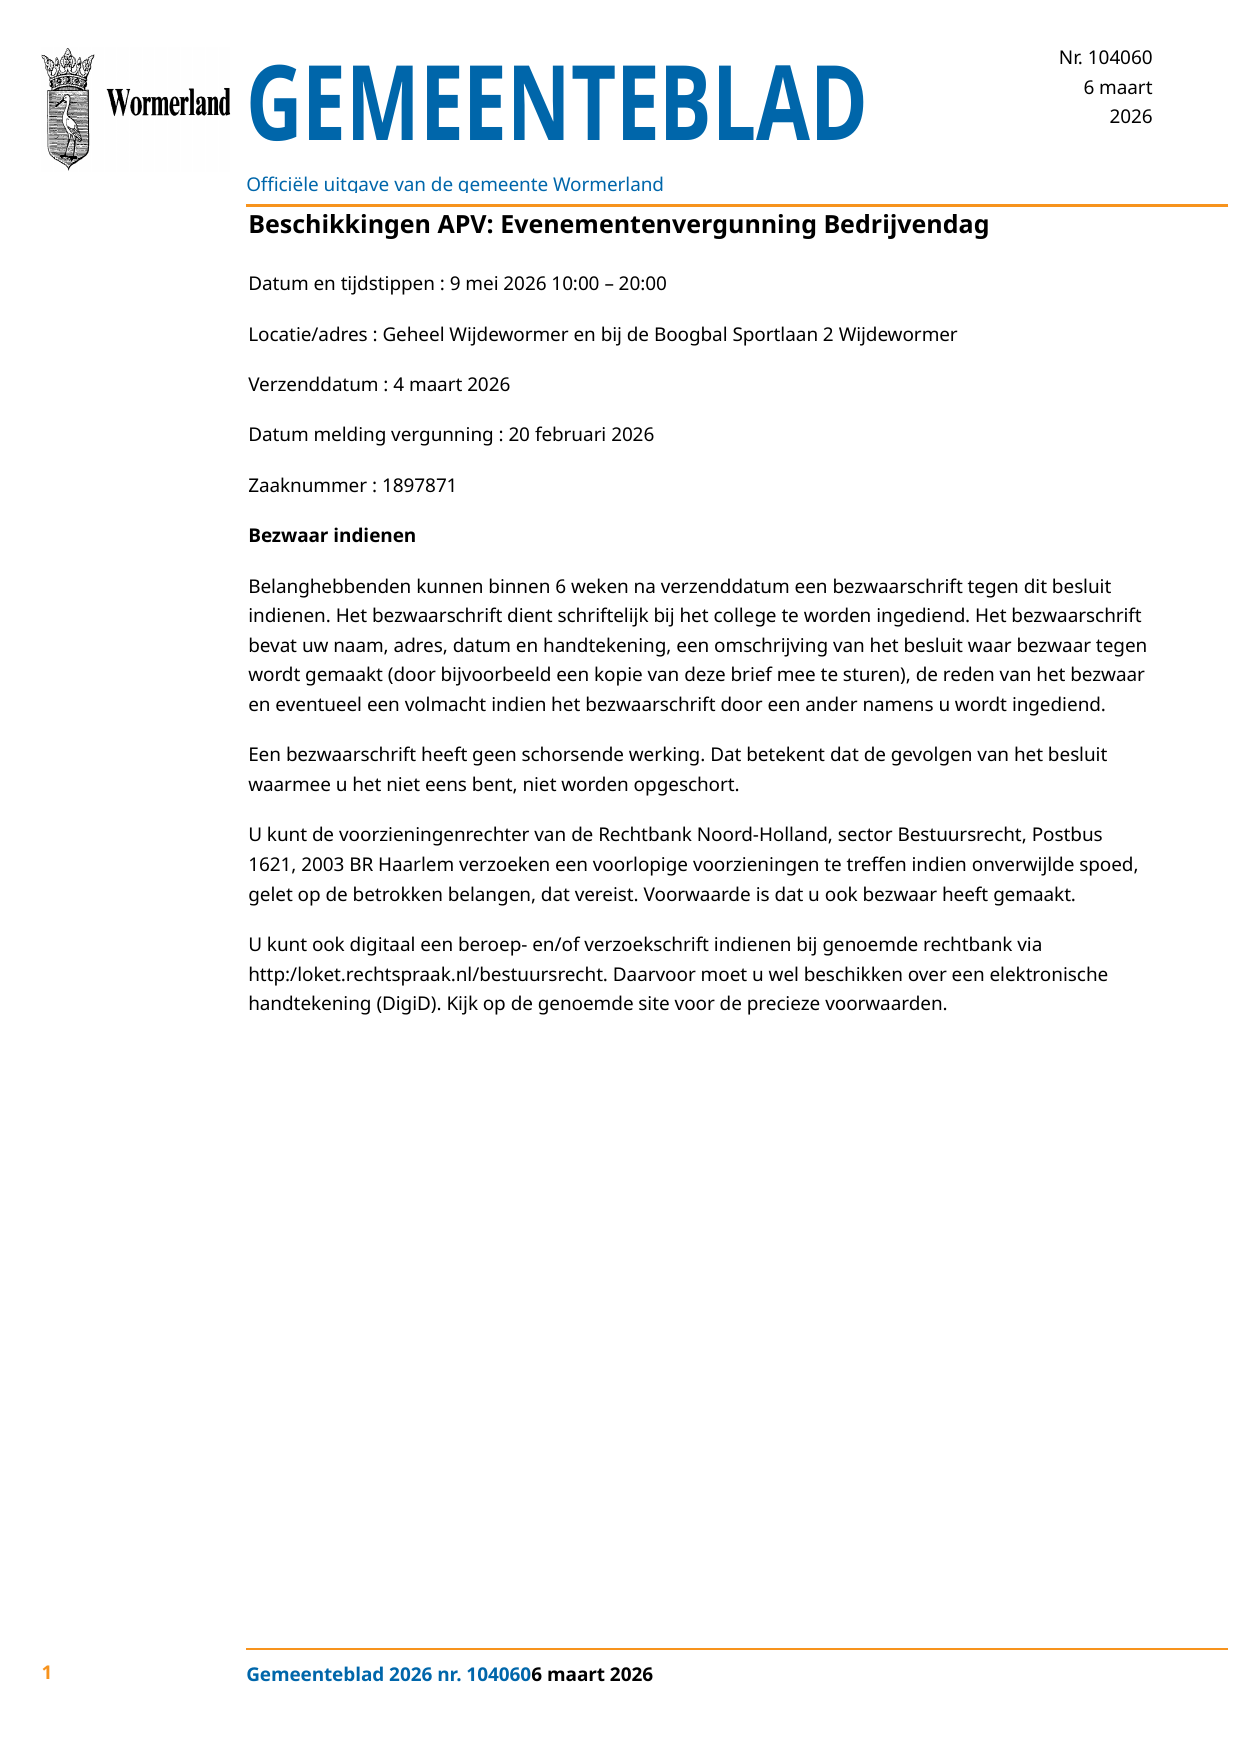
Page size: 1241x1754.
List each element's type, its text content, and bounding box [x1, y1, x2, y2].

text Een bezwaarschrift heeft geen schorsende werking. Dat betekent dat de gevolgen van het besluit waarmee u het niet eens bent, niet worden opgeschort. [248, 742, 1152, 797]
text Datum melding vergunning : 20 februari 2026 [248, 422, 1152, 447]
text U kunt ook digitaal een beroep- en/of verzoekschrift indienen bij genoemde rechtbank via http:/loket.rechtspraak.nl/bestuursrecht. Daarvoor moet u wel beschikken over een elektronische handtekening (DigiD). Kijk op de genoemde site voor de precieze voorwaarden. [248, 931, 1152, 1016]
text Bezwaar indienen [248, 522, 1152, 548]
text Locatie/adres : Geheel Wijdewormer en bij de Boogbal Sportlaan 2 Wijdewormer [248, 321, 1152, 346]
picture [41, 47, 231, 172]
text Belanghebbenden kunnen binnen 6 weken na verzenddatum een bezwaarschrift tegen dit besluit indienen. Het bezwaarschrift dient schriftelijk bij het college te worden ingediend. Het bezwaarschrift bevat uw naam, adres, datum en handtekening, een omschrijving van het besluit waar bezwaar tegen wordt gemaakt (door bijvoorbeeld een kopie van deze brief mee te sturen), de reden van het bezwaar en eventueel een volmacht indien het bezwaarschrift door een ander namens u wordt ingediend. [248, 573, 1152, 717]
text Beschikkingen APV: Evenementenvergunning Bedrijvendag [248, 207, 1152, 241]
text U kunt de voorzieningenrechter van de Rechtbank Noord-Holland, sector Bestuursrecht, Postbus 1621, 2003 BR Haarlem verzoeken een voorlopige voorzieningen te treffen indien onverwijlde spoed, gelet op de betrokken belangen, dat vereist. Voorwaarde is dat u ook bezwaar heeft gemaakt. [248, 822, 1152, 906]
text Datum en tijdstippen : 9 mei 2026 10:00 – 20:00 [248, 270, 1152, 296]
text Verzenddatum : 4 maart 2026 [248, 371, 1152, 397]
text Zaaknummer : 1897871 [248, 472, 1152, 498]
